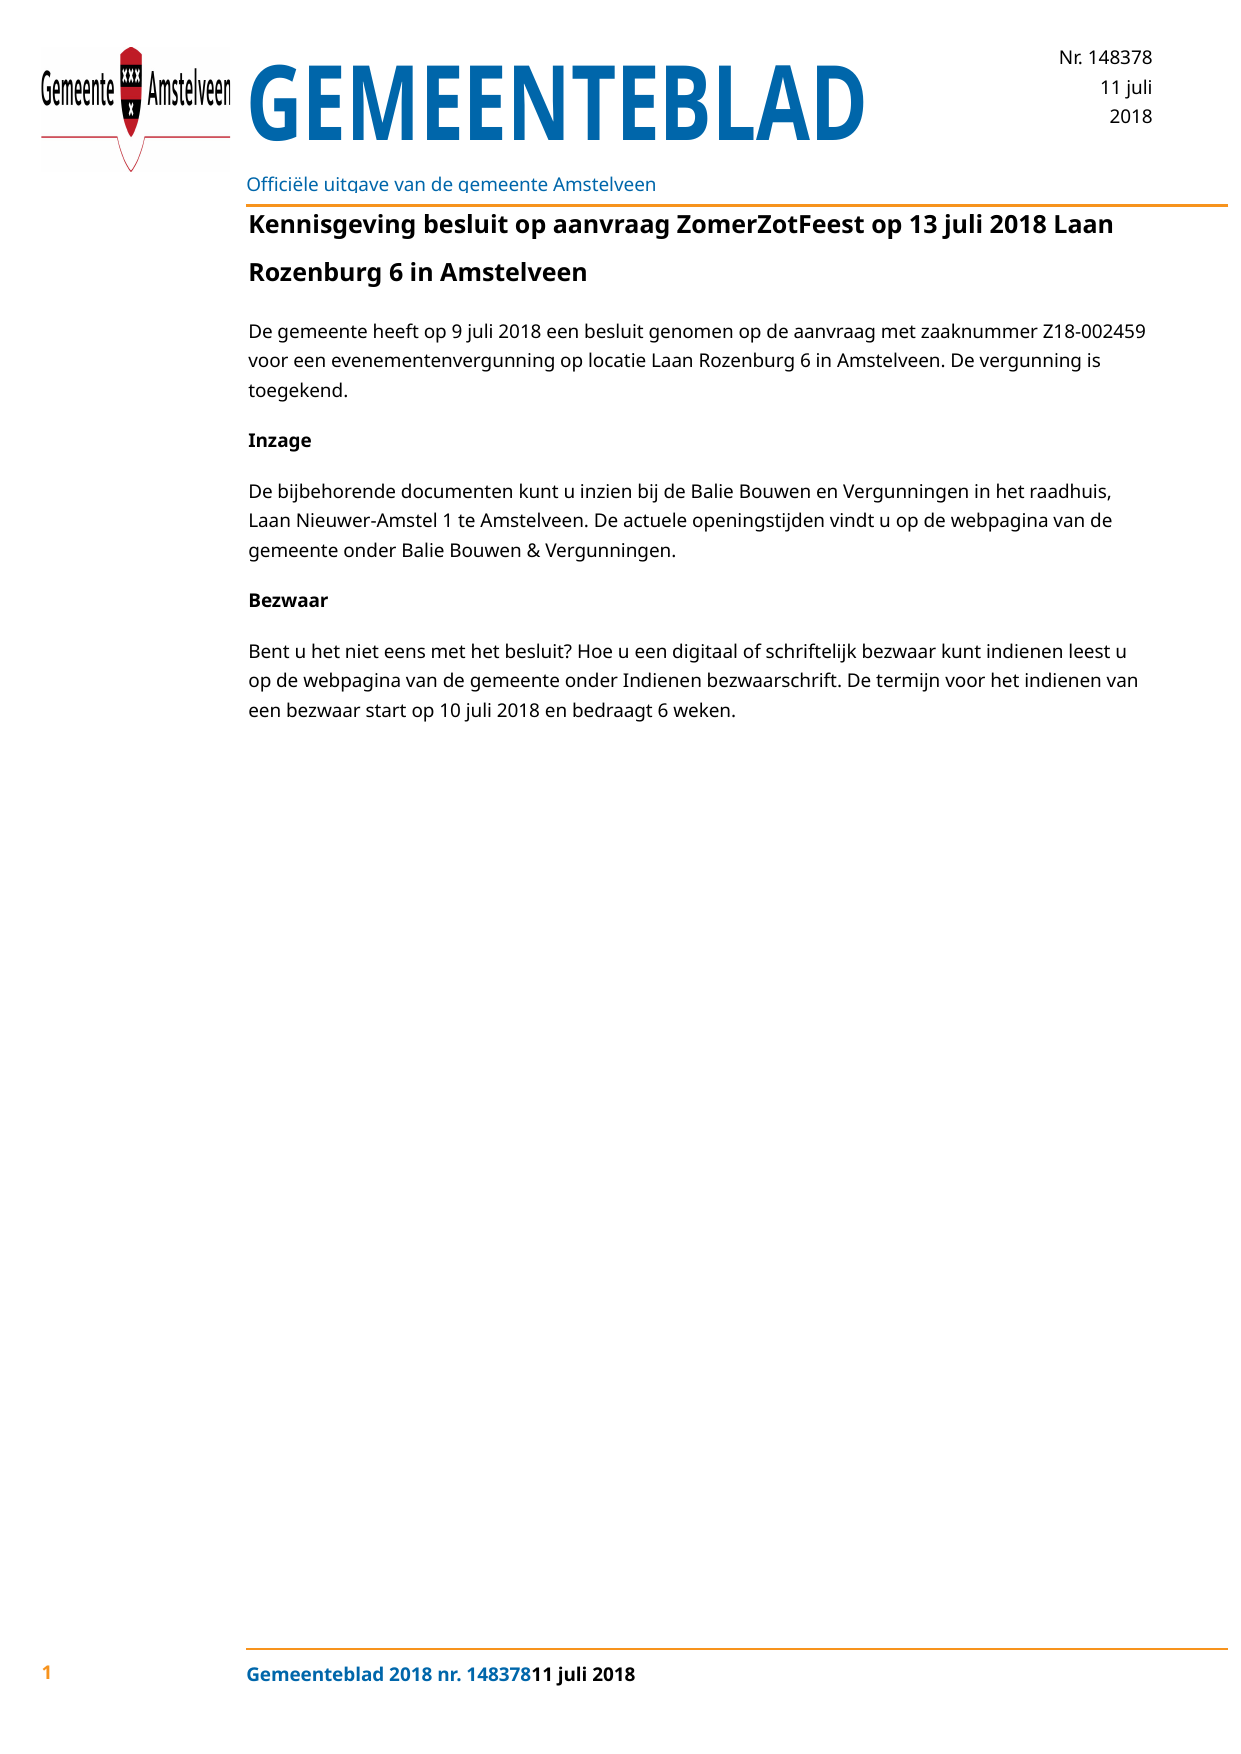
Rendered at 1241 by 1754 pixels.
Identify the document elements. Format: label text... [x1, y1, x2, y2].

text Bent u het niet eens met het besluit? Hoe u een digitaal of schriftelijk bezwaar kunt indienen leest u op de webpagina van de gemeente onder Indienen bezwaarschrift. De termijn voor het indienen van een bezwaar start op 10 juli 2018 en bedraagt 6 weken. [248, 638, 1152, 723]
text Bezwaar [248, 587, 1152, 613]
picture [41, 47, 231, 172]
text Kennisgeving besluit op aanvraag ZomerZotFeest op 13 juli 2018 Laan Rozenburg 6 in Amstelveen [248, 207, 1152, 288]
text De bijbehorende documenten kunt u inzien bij de Balie Bouwen en Vergunningen in het raadhuis, Laan Nieuwer-Amstel 1 te Amstelveen. De actuele openingstijden vindt u op de webpagina van de gemeente onder Balie Bouwen & Vergunningen. [248, 478, 1152, 563]
text De gemeente heeft op 9 juli 2018 een besluit genomen op de aanvraag met zaaknummer Z18-002459 voor een evenementenvergunning op locatie Laan Rozenburg 6 in Amstelveen. De vergunning is toegekend. [248, 318, 1152, 403]
text Inzage [248, 427, 1152, 453]
